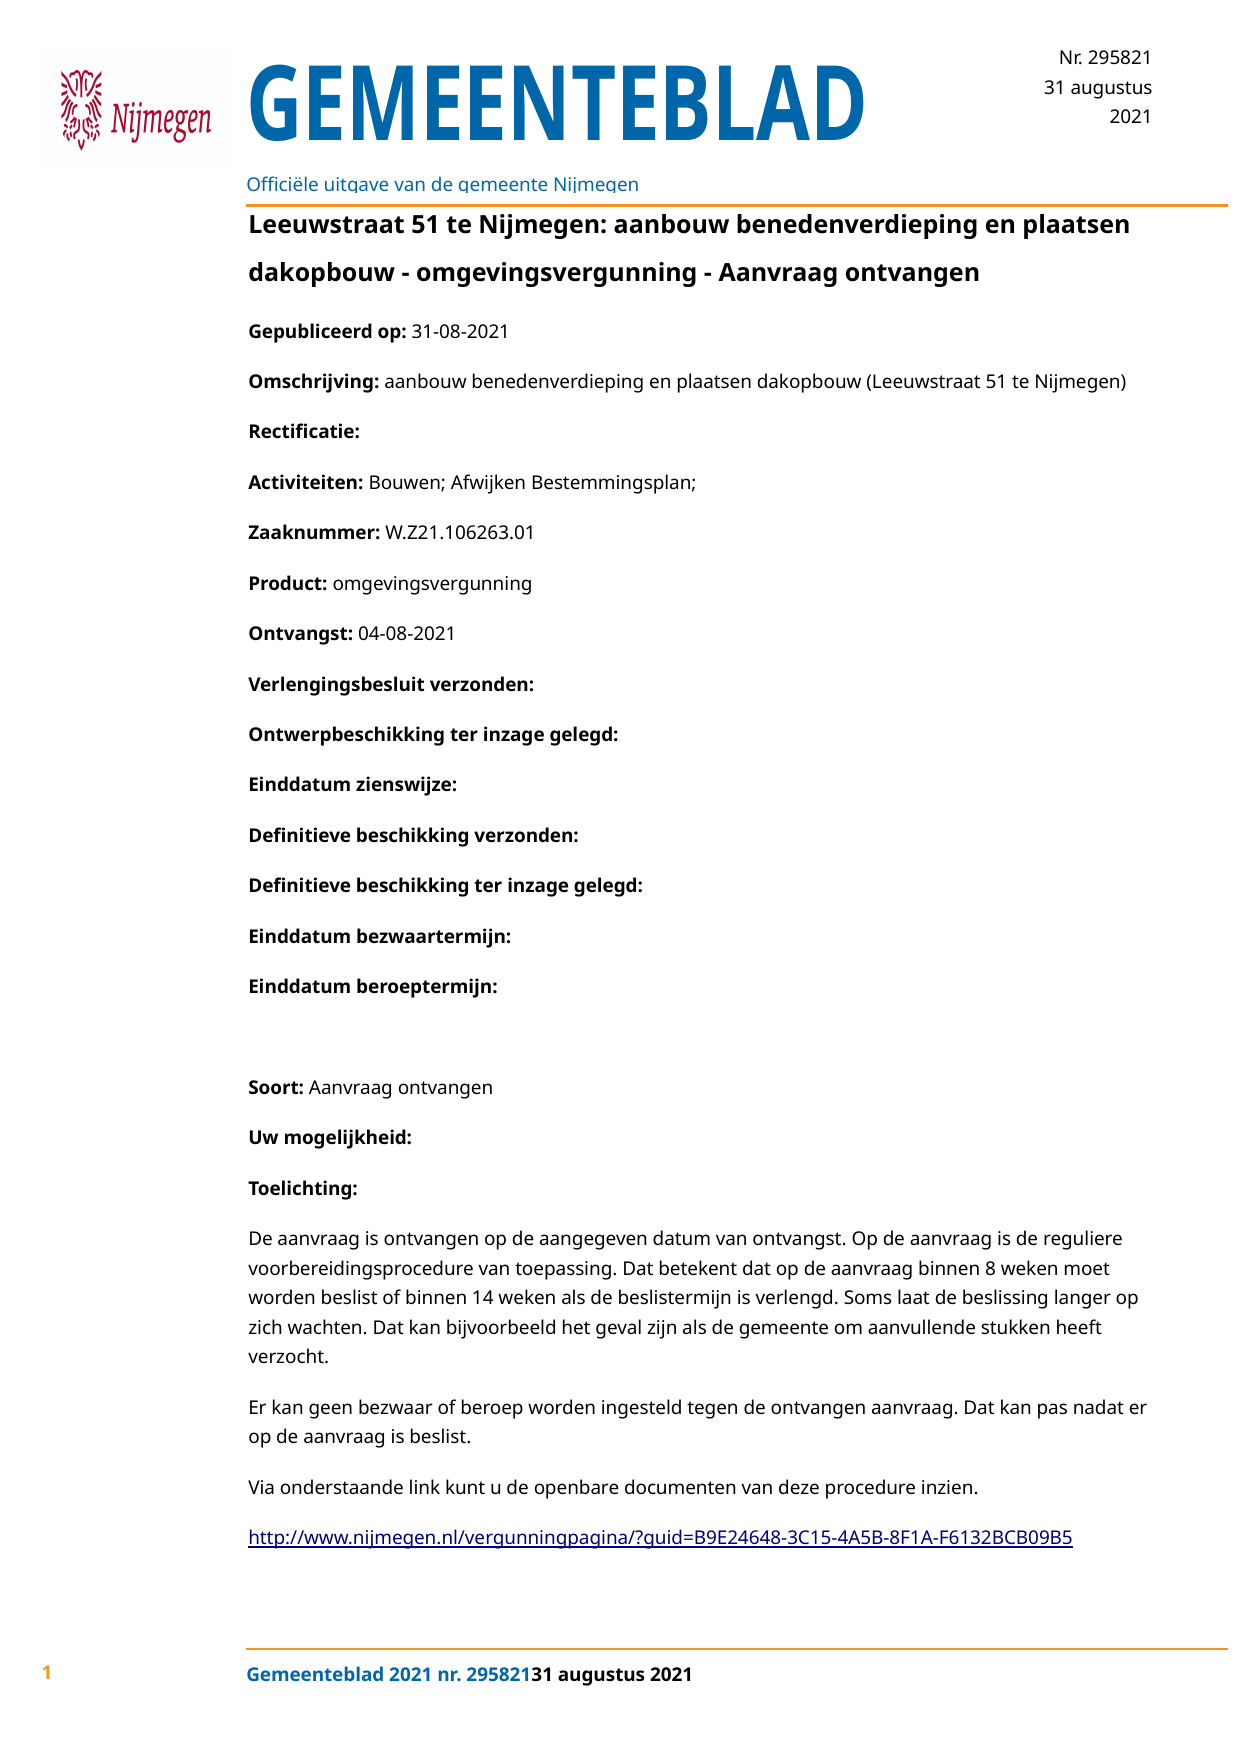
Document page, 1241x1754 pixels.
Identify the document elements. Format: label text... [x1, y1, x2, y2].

text Verlengingsbesluit verzonden: [248, 671, 1152, 697]
text Toelichting: [248, 1175, 1152, 1201]
text Uw mogelijkheid: [248, 1124, 1152, 1150]
text Via onderstaande link kunt u de openbare documenten van deze procedure inzien. [248, 1474, 1152, 1500]
text Er kan geen bezwaar of beroep worden ingesteld tegen de ontvangen aanvraag. Dat kan pas nadat er op de aanvraag is beslist. [248, 1394, 1152, 1449]
text Leeuwstraat 51 te Nijmegen: aanbouw benedenverdieping en plaatsen dakopbouw - omgevingsvergunning - Aanvraag ontvangen [248, 207, 1152, 288]
text Zaaknummer: W.Z21.106263.01 [248, 519, 1152, 545]
text Einddatum zienswijze: [248, 772, 1152, 797]
text Rectificatie: [248, 419, 1152, 444]
text Ontvangst: 04-08-2021 [248, 620, 1152, 646]
text Product: omgevingsvergunning [248, 570, 1152, 596]
text Einddatum bezwaartermijn: [248, 923, 1152, 949]
text http://www.nijmegen.nl/vergunningpagina/?guid=B9E24648-3C15-4A5B-8F1A-F6132BCB09B5 [248, 1524, 1152, 1550]
text Gepubliceerd op: 31-08-2021 [248, 318, 1152, 344]
text Ontwerpbeschikking ter inzage gelegd: [248, 721, 1152, 747]
text Activiteiten: Bouwen; Afwijken Bestemmingsplan; [248, 469, 1152, 495]
text De aanvraag is ontvangen op de aangegeven datum van ontvangst. Op de aanvraag is de reguliere voorbereidingsprocedure van toepassing. Dat betekent dat op de aanvraag binnen 8 weken moet worden beslist of binnen 14 weken als de beslistermijn is verlengd. Soms laat de beslissing langer op zich wachten. Dat kan bijvoorbeeld het geval zijn als de gemeente om aanvullende stukken heeft verzocht. [248, 1225, 1152, 1369]
text Definitieve beschikking ter inzage gelegd: [248, 872, 1152, 898]
text Soort: Aanvraag ontvangen [248, 1074, 1152, 1100]
picture [41, 47, 231, 172]
text Omschrijving: aanbouw benedenverdieping en plaatsen dakopbouw (Leeuwstraat 51 te Nijmegen) [248, 368, 1152, 394]
text Einddatum beroeptermijn: [248, 973, 1152, 999]
text Definitieve beschikking verzonden: [248, 822, 1152, 848]
